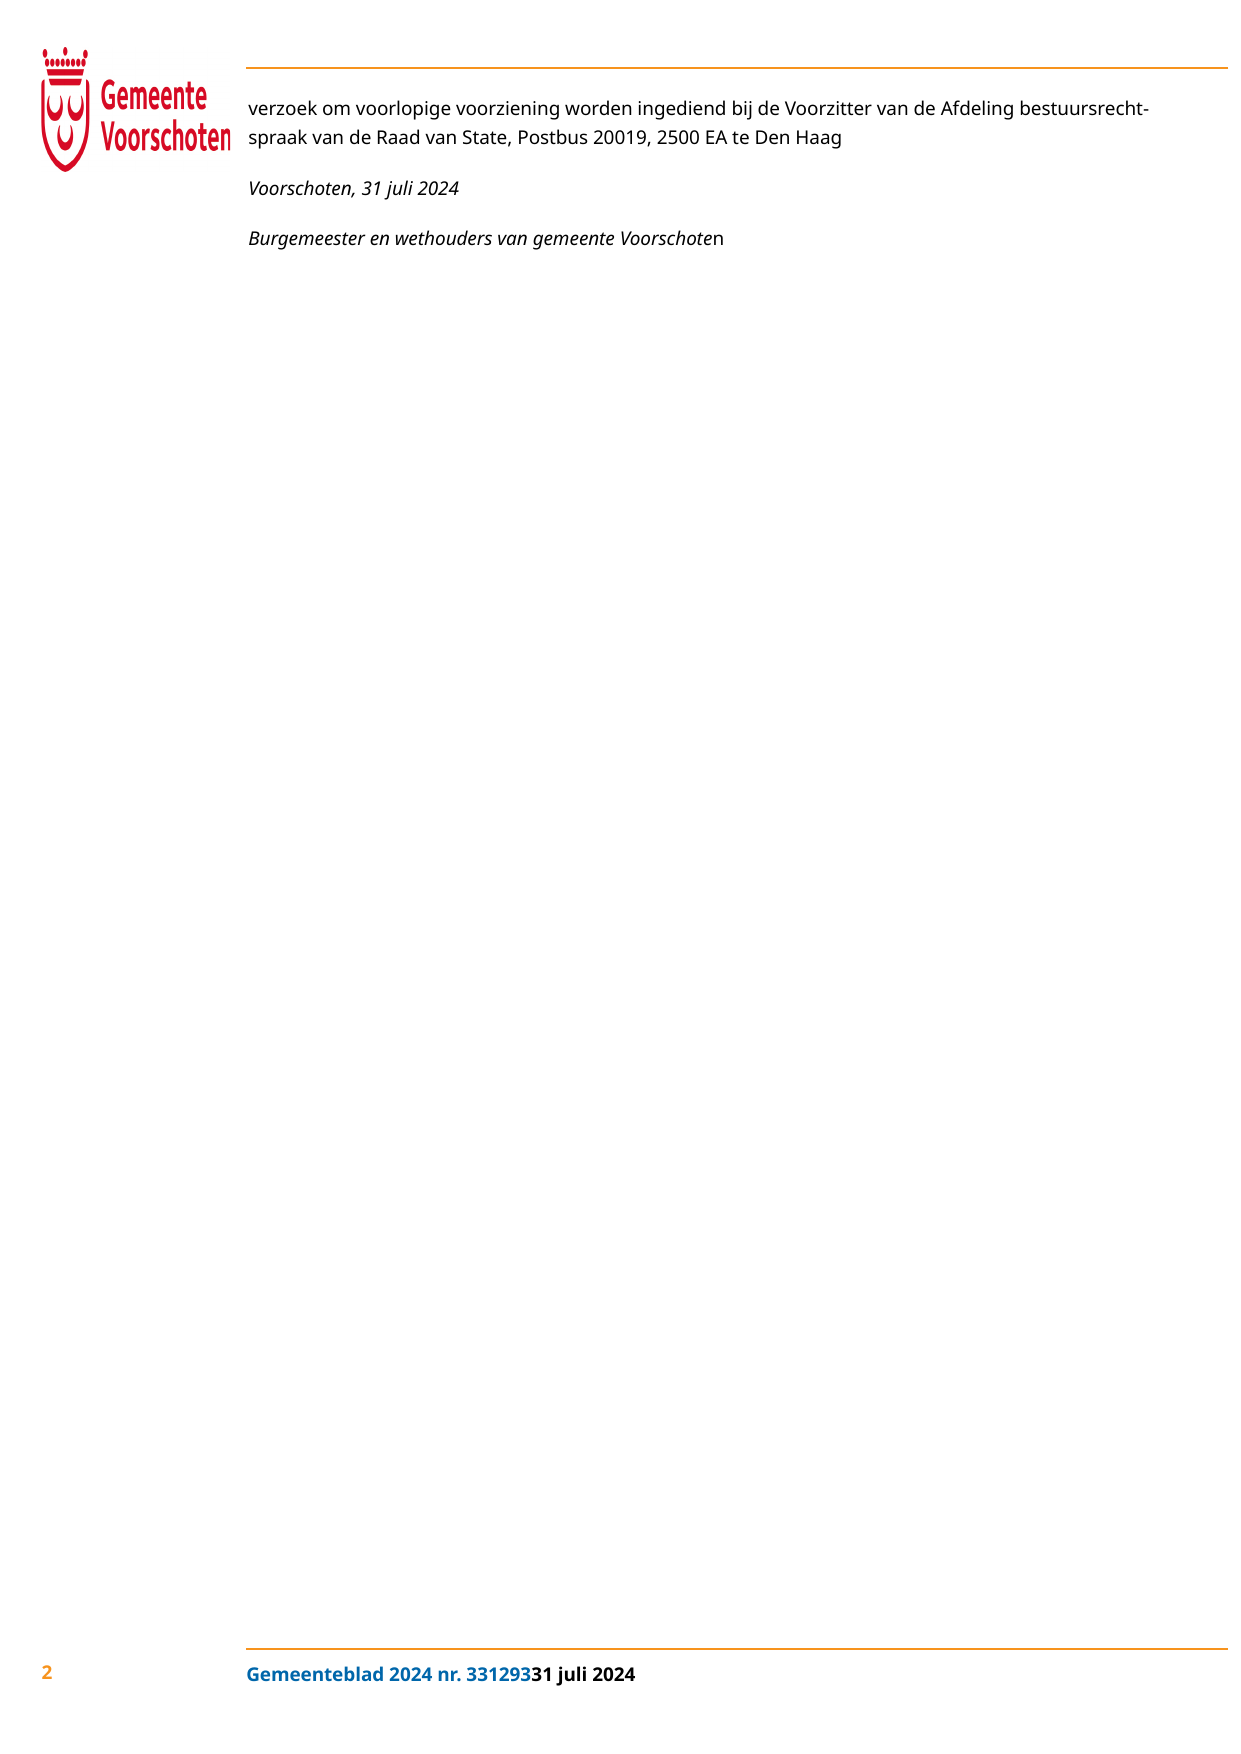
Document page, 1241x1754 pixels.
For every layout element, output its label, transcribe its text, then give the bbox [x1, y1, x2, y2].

text Burgemeester en wethouders van gemeente Voorschoten [248, 225, 1152, 251]
text verzoek om voorlopige voorziening worden ingediend bij de Voorzitter van de Afdeling bestuursrecht- spraak van de Raad van State, Postbus 20019, 2500 EA te Den Haag [248, 95, 1152, 150]
picture [41, 47, 231, 172]
text Voorschoten, 31 juli 2024 [248, 175, 1152, 201]
